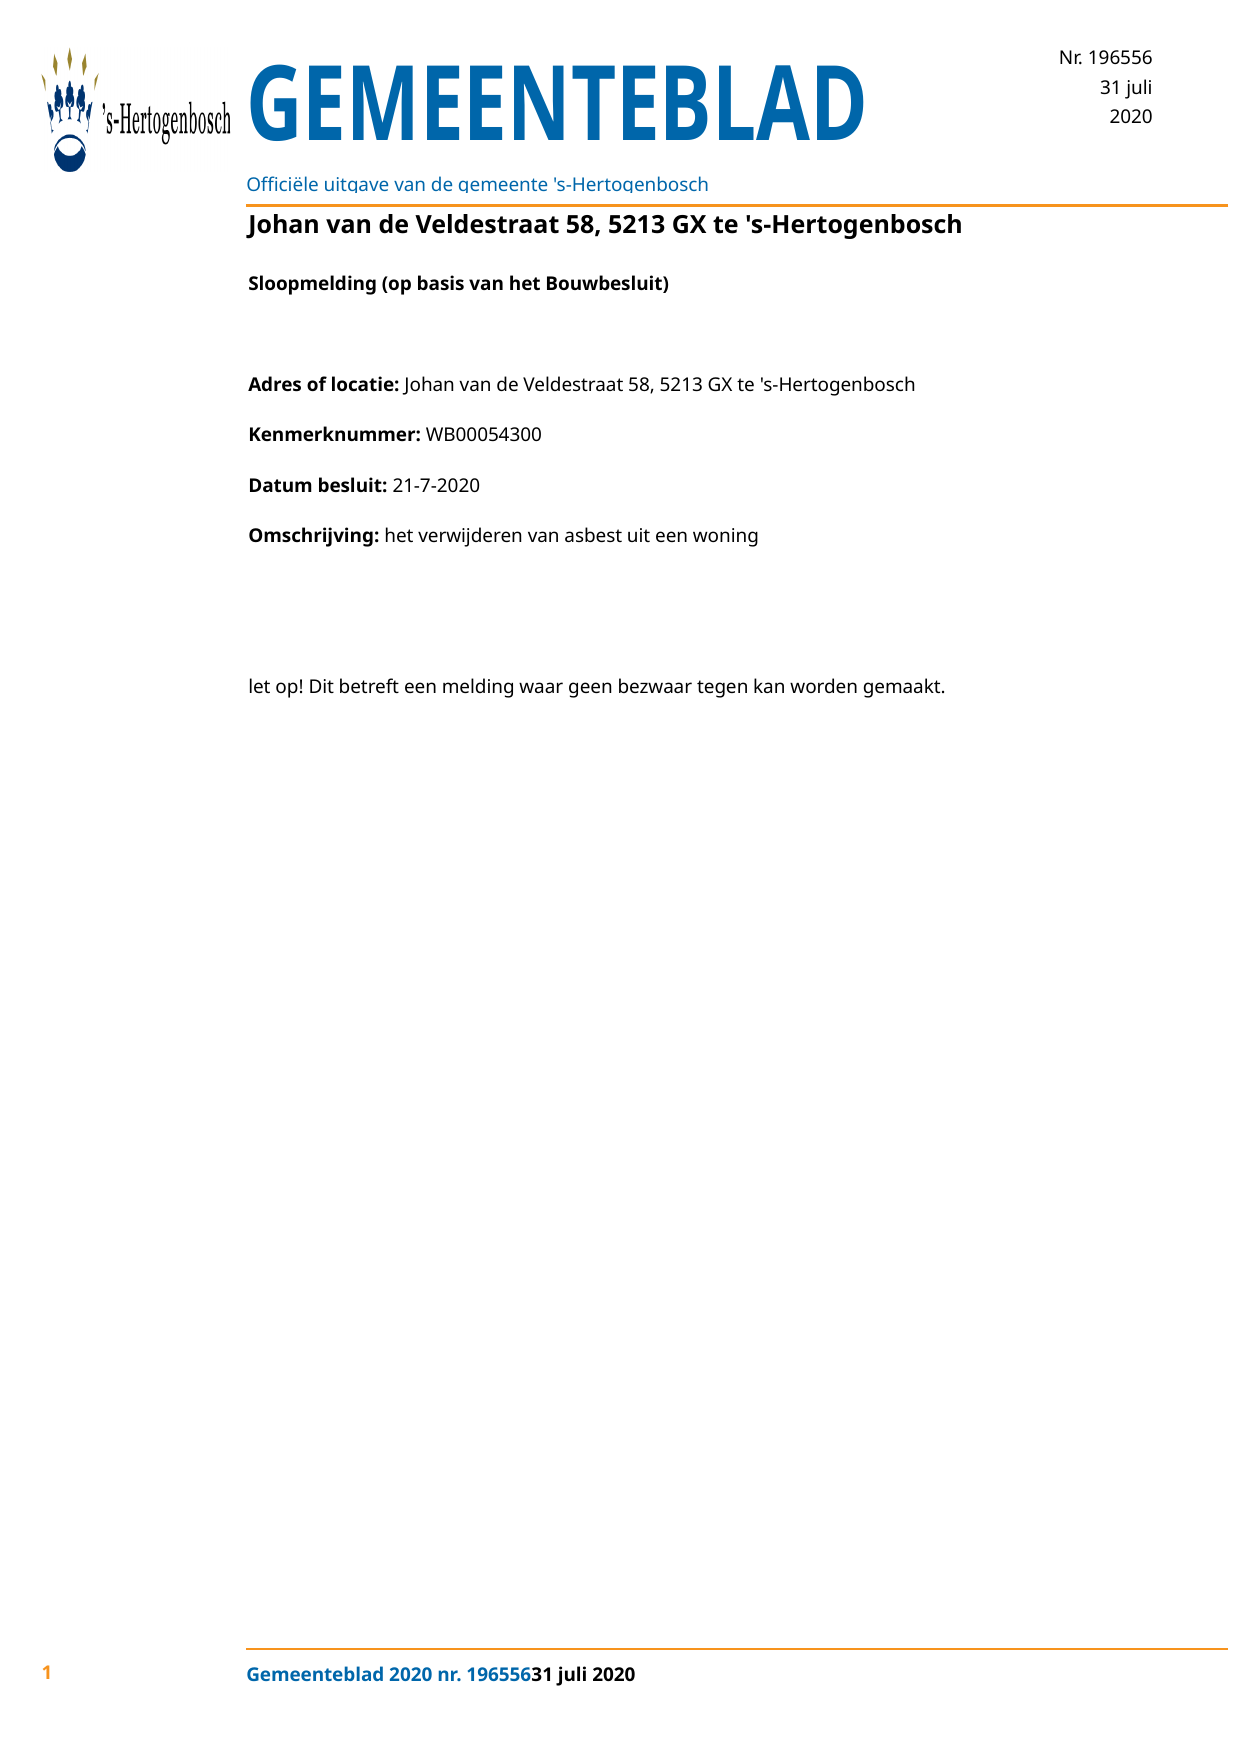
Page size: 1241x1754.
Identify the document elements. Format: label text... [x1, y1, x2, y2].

text Sloopmelding (op basis van het Bouwbesluit) [248, 270, 1152, 296]
text Johan van de Veldestraat 58, 5213 GX te 's-Hertogenbosch [248, 207, 1152, 241]
text Omschrijving: het verwijderen van asbest uit een woning [248, 522, 1152, 548]
text Kenmerknummer: WB00054300 [248, 422, 1152, 447]
text let op! Dit betreft een melding waar geen bezwaar tegen kan worden gemaakt. [248, 674, 1152, 699]
text Adres of locatie: Johan van de Veldestraat 58, 5213 GX te 's-Hertogenbosch [248, 371, 1152, 397]
text Datum besluit: 21-7-2020 [248, 472, 1152, 498]
picture [41, 47, 231, 172]
